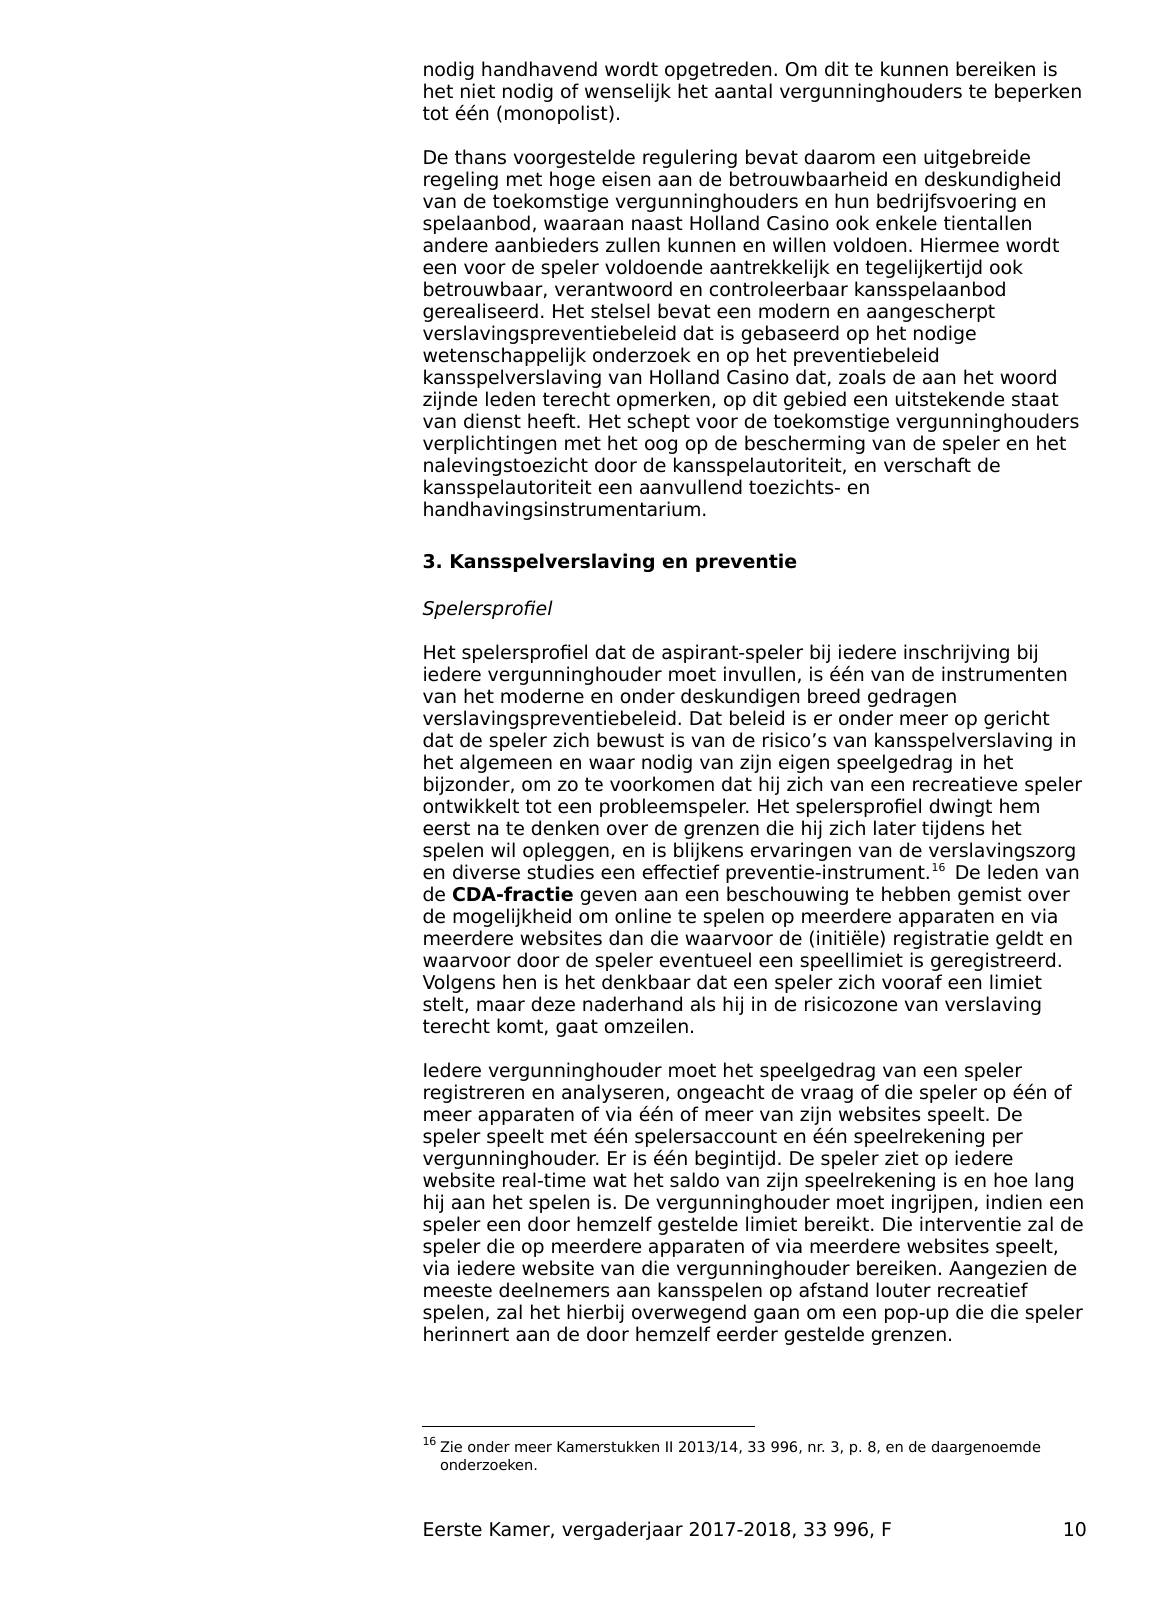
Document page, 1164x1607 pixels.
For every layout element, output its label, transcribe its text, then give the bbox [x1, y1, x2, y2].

subtitle 3. Kansspelverslaving en preventie [422, 551, 1087, 573]
text Zie onder meer Kamerstukken II 2013/14, 33 996, nr. 3, p. 8, en de daargenoemde onderzoeken. [422, 1435, 1087, 1474]
text nodig handhavend wordt opgetreden. Om dit te kunnen bereiken is het niet nodig of wenselijk het aantal vergunninghouders te beperken tot één (monopolist). [422, 59, 1087, 125]
text De thans voorgestelde regulering bevat daarom een uitgebreide regeling met hoge eisen aan de betrouwbaarheid en deskundigheid van de toekomstige vergunninghouders en hun bedrijfsvoering en spelaanbod, waaraan naast Holland Casino ook enkele tientallen andere aanbieders zullen kunnen en willen voldoen. Hiermee wordt een voor de speler voldoende aantrekkelijk en tegelijkertijd ook betrouwbaar, verantwoord en controleerbaar kansspelaanbod gerealiseerd. Het stelsel bevat een modern en aangescherpt verslavingspreventiebeleid dat is gebaseerd op het nodige wetenschappelijk onderzoek en op het preventiebeleid kansspelverslaving van Holland Casino dat, zoals de aan het woord zijnde leden terecht opmerken, op dit gebied een uitstekende staat van dienst heeft. Het schept voor de toekomstige vergunninghouders verplichtingen met het oog op de bescherming van de speler en het nalevingstoezicht door de kansspelautoriteit, en verschaft de kansspelautoriteit een aanvullend toezichts- en handhavingsinstrumentarium. [422, 147, 1087, 521]
text Iedere vergunninghouder moet het speelgedrag van een speler registreren en analyseren, ongeacht de vraag of die speler op één of meer apparaten of via één of meer van zijn websites speelt. De speler speelt met één spelersaccount en één speelrekening per vergunninghouder. Er is één begintijd. De speler ziet op iedere website real-time wat het saldo van zijn speelrekening is en hoe lang hij aan het spelen is. De vergunninghouder moet ingrijpen, indien een speler een door hemzelf gestelde limiet bereikt. Die interventie zal de speler die op meerdere apparaten of via meerdere websites speelt, via iedere website van die vergunninghouder bereiken. Aangezien de meeste deelnemers aan kansspelen op afstand louter recreatief spelen, zal het hierbij overwegend gaan om een pop-up die die speler herinnert aan de door hemzelf eerder gestelde grenzen. [422, 1060, 1087, 1346]
text Het spelersprofiel dat de aspirant-speler bij iedere inschrijving bij iedere vergunninghouder moet invullen, is één van de instrumenten van het moderne en onder deskundigen breed gedragen verslavingspreventiebeleid. Dat beleid is er onder meer op gericht dat de speler zich bewust is van de risico’s van kansspelverslaving in het algemeen en waar nodig van zijn eigen speelgedrag in het bijzonder, om zo te voorkomen dat hij zich van een recreatieve speler ontwikkelt tot een probleemspeler. Het spelersprofiel dwingt hem eerst na te denken over de grenzen die hij zich later tijdens het spelen wil opleggen, en is blijkens ervaringen van de verslavingszorg en diverse studies een effectief preventie-instrument. De leden van de CDA-fractie geven aan een beschouwing te hebben gemist over de mogelijkheid om online te spelen op meerdere apparaten en via meerdere websites dan die waarvoor de (initiële) registratie geldt en waarvoor door de speler eventueel een speellimiet is geregistreerd. Volgens hen is het denkbaar dat een speler zich vooraf een limiet stelt, maar deze naderhand als hij in de risicozone van verslaving terecht komt, gaat omzeilen. [422, 642, 1087, 1038]
subtitle Spelersprofiel [422, 598, 1087, 620]
